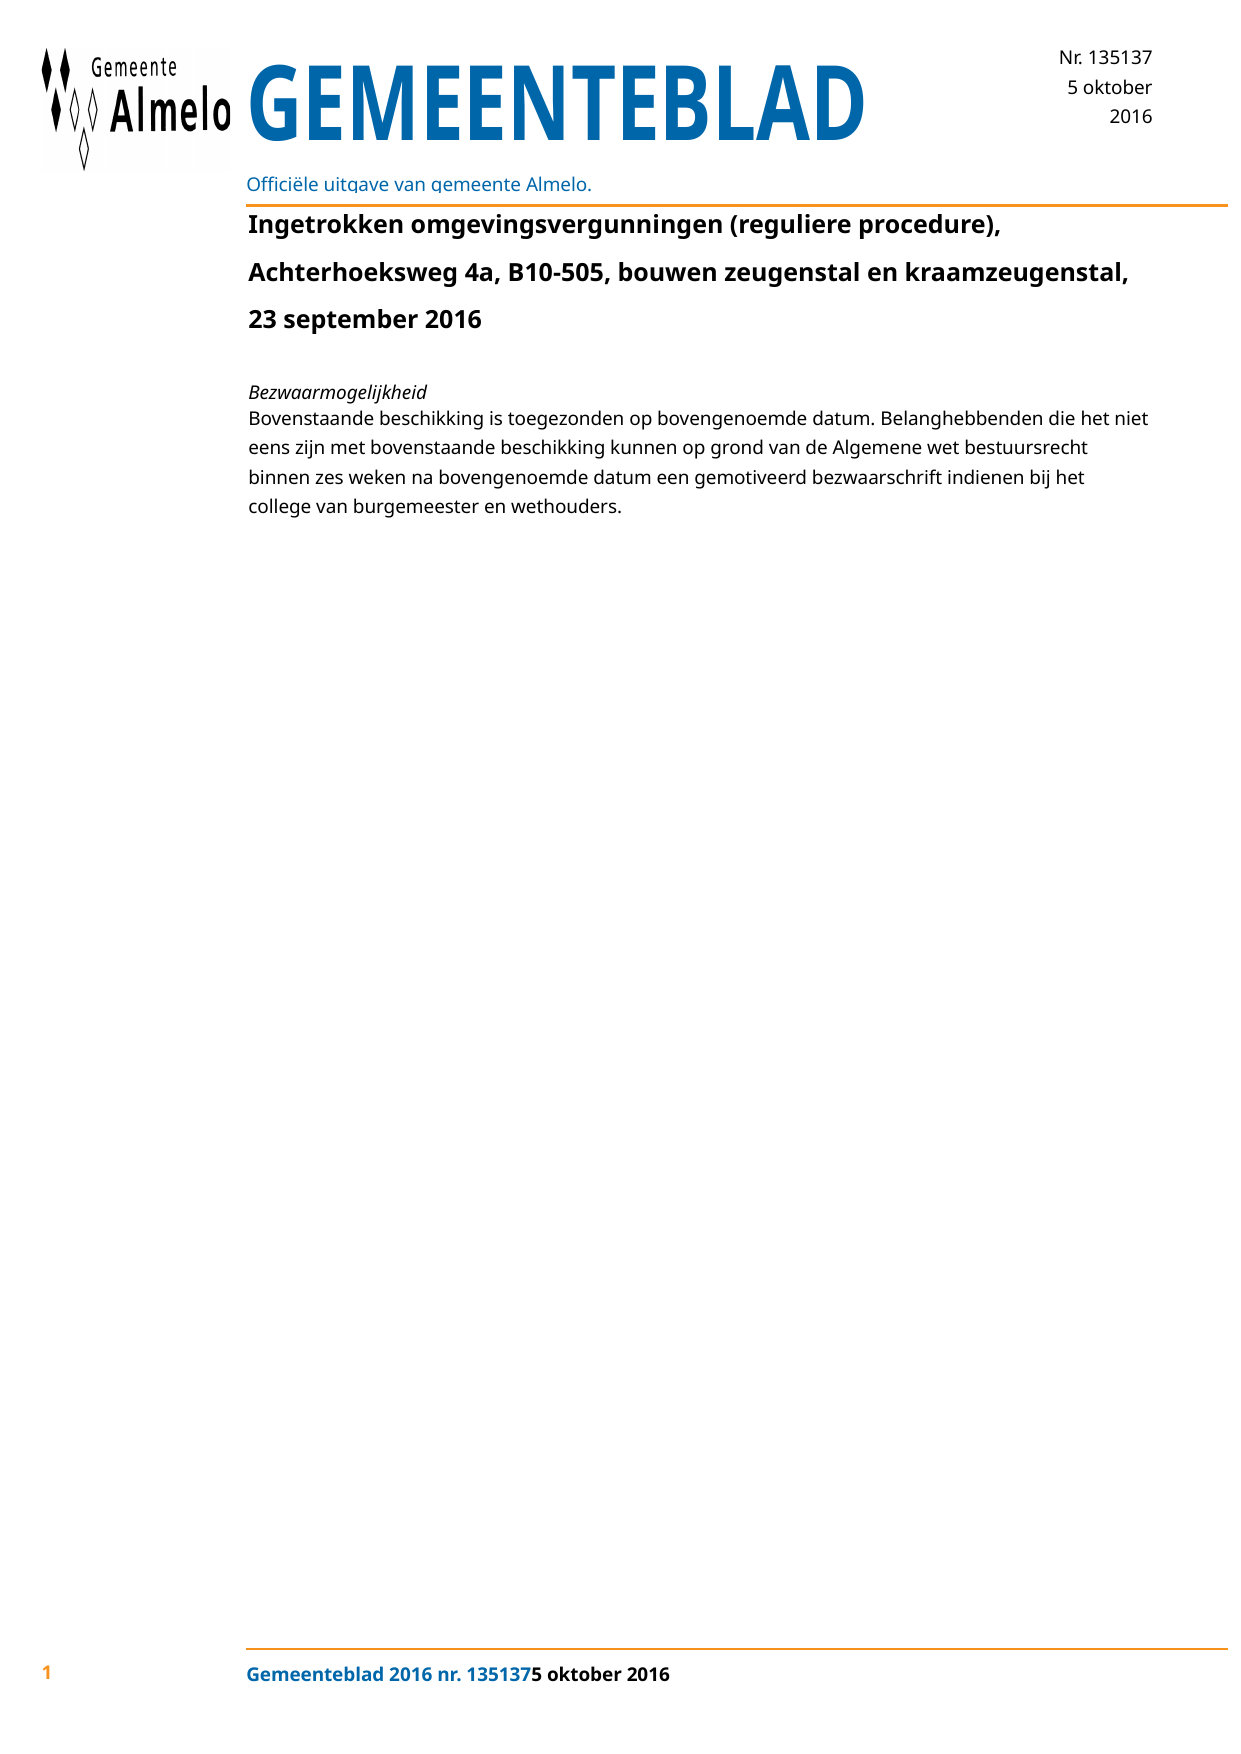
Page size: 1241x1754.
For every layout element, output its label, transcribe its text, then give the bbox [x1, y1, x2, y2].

text Ingetrokken omgevingsvergunningen (reguliere procedure), Achterhoeksweg 4a, B10-505, bouwen zeugenstal en kraamzeugenstal, 23 september 2016 [248, 207, 1152, 336]
picture [41, 47, 231, 172]
text Bovenstaande beschikking is toegezonden op bovengenoemde datum. Belanghebbenden die het niet eens zijn met bovenstaande beschikking kunnen op grond van de Algemene wet bestuursrecht binnen zes weken na bovengenoemde datum een gemotiveerd bezwaarschrift indienen bij het college van burgemeester en wethouders. [248, 405, 1152, 519]
text Bezwaarmogelijkheid [248, 379, 1152, 405]
